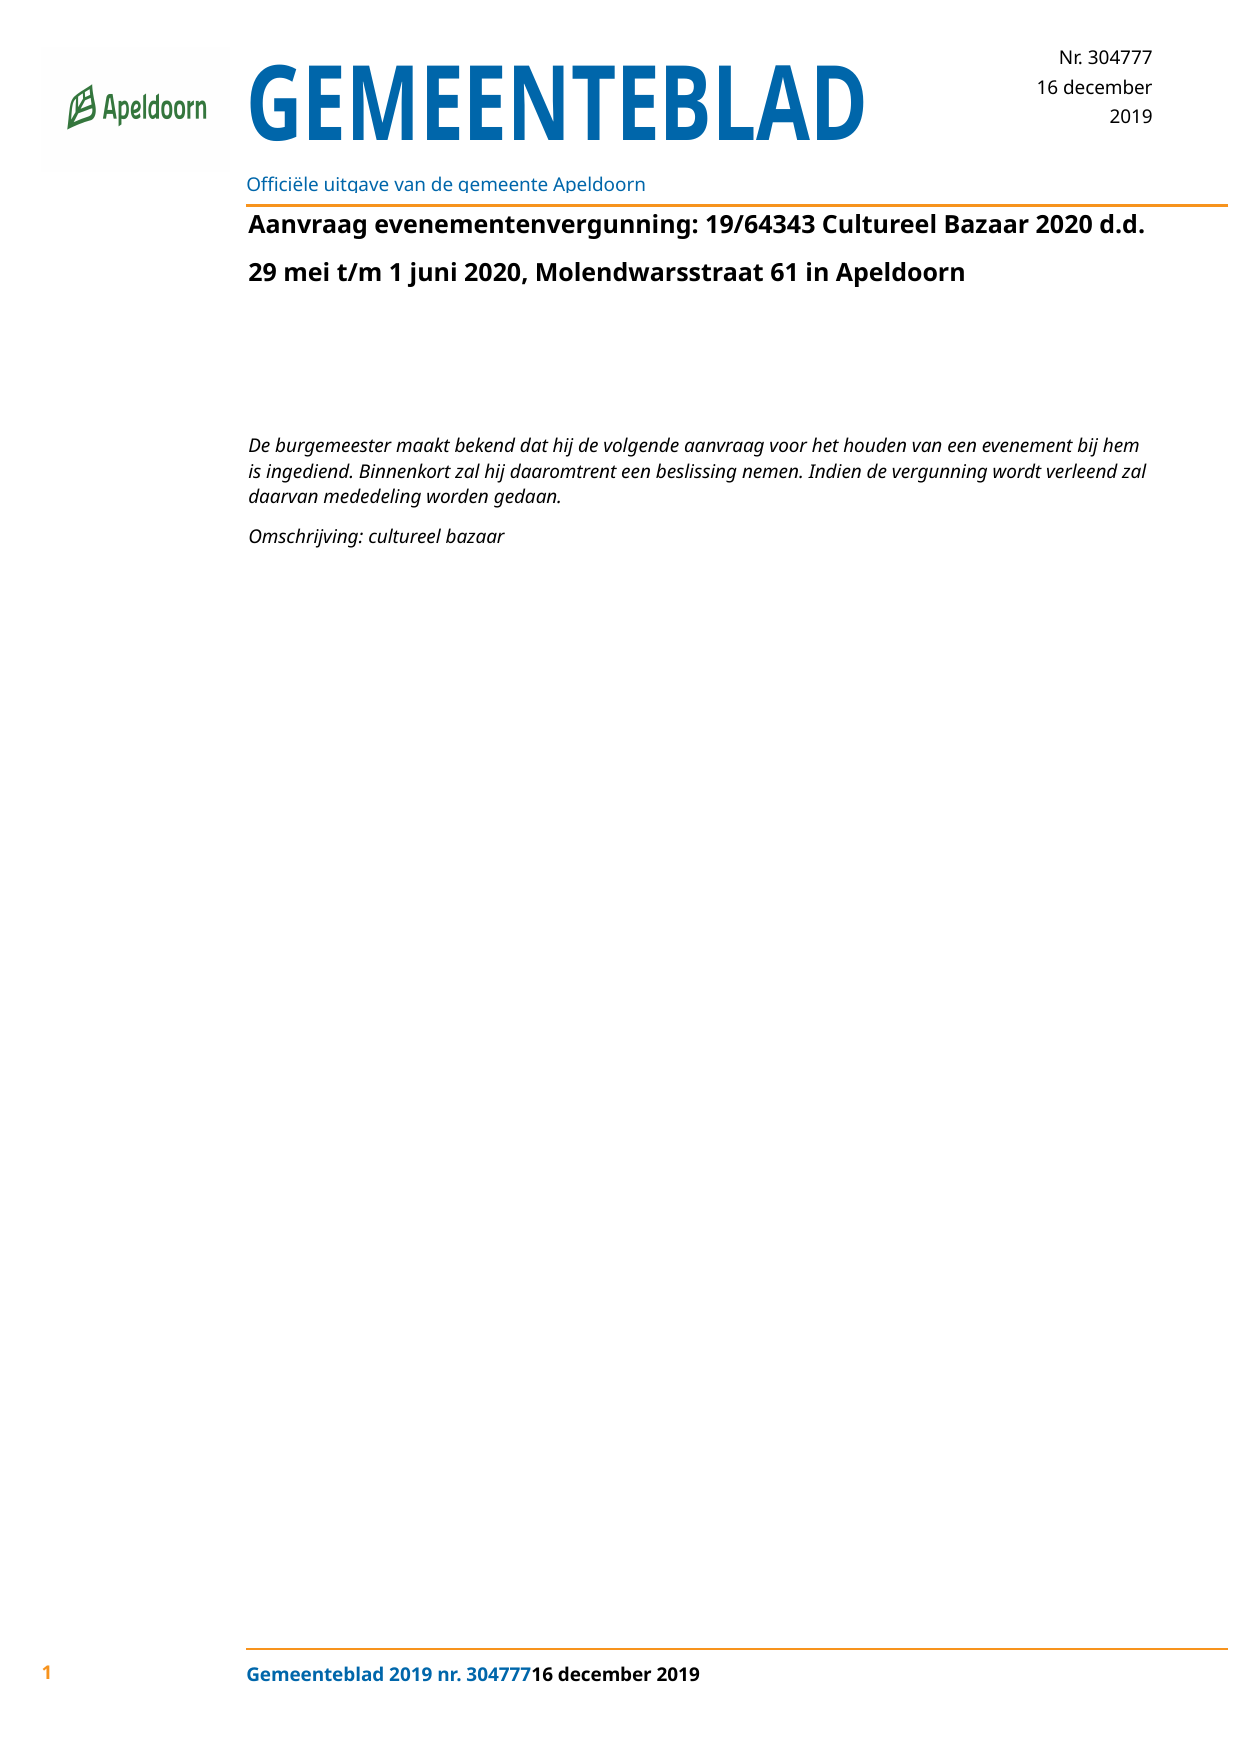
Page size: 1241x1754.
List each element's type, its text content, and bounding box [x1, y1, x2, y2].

picture [41, 47, 231, 172]
text De burgemeester maakt bekend dat hij de volgende aanvraag voor het houden van een evenement bij hem is ingediend. Binnenkort zal hij daaromtrent een beslissing nemen. Indien de vergunning wordt verleend zal daarvan mededeling worden gedaan. [248, 432, 1152, 509]
text Omschrijving: cultureel bazaar [248, 523, 1152, 549]
text Aanvraag evenementenvergunning: 19/64343 Cultureel Bazaar 2020 d.d. 29 mei t/m 1 juni 2020, Molendwarsstraat 61 in Apeldoorn [248, 207, 1152, 288]
